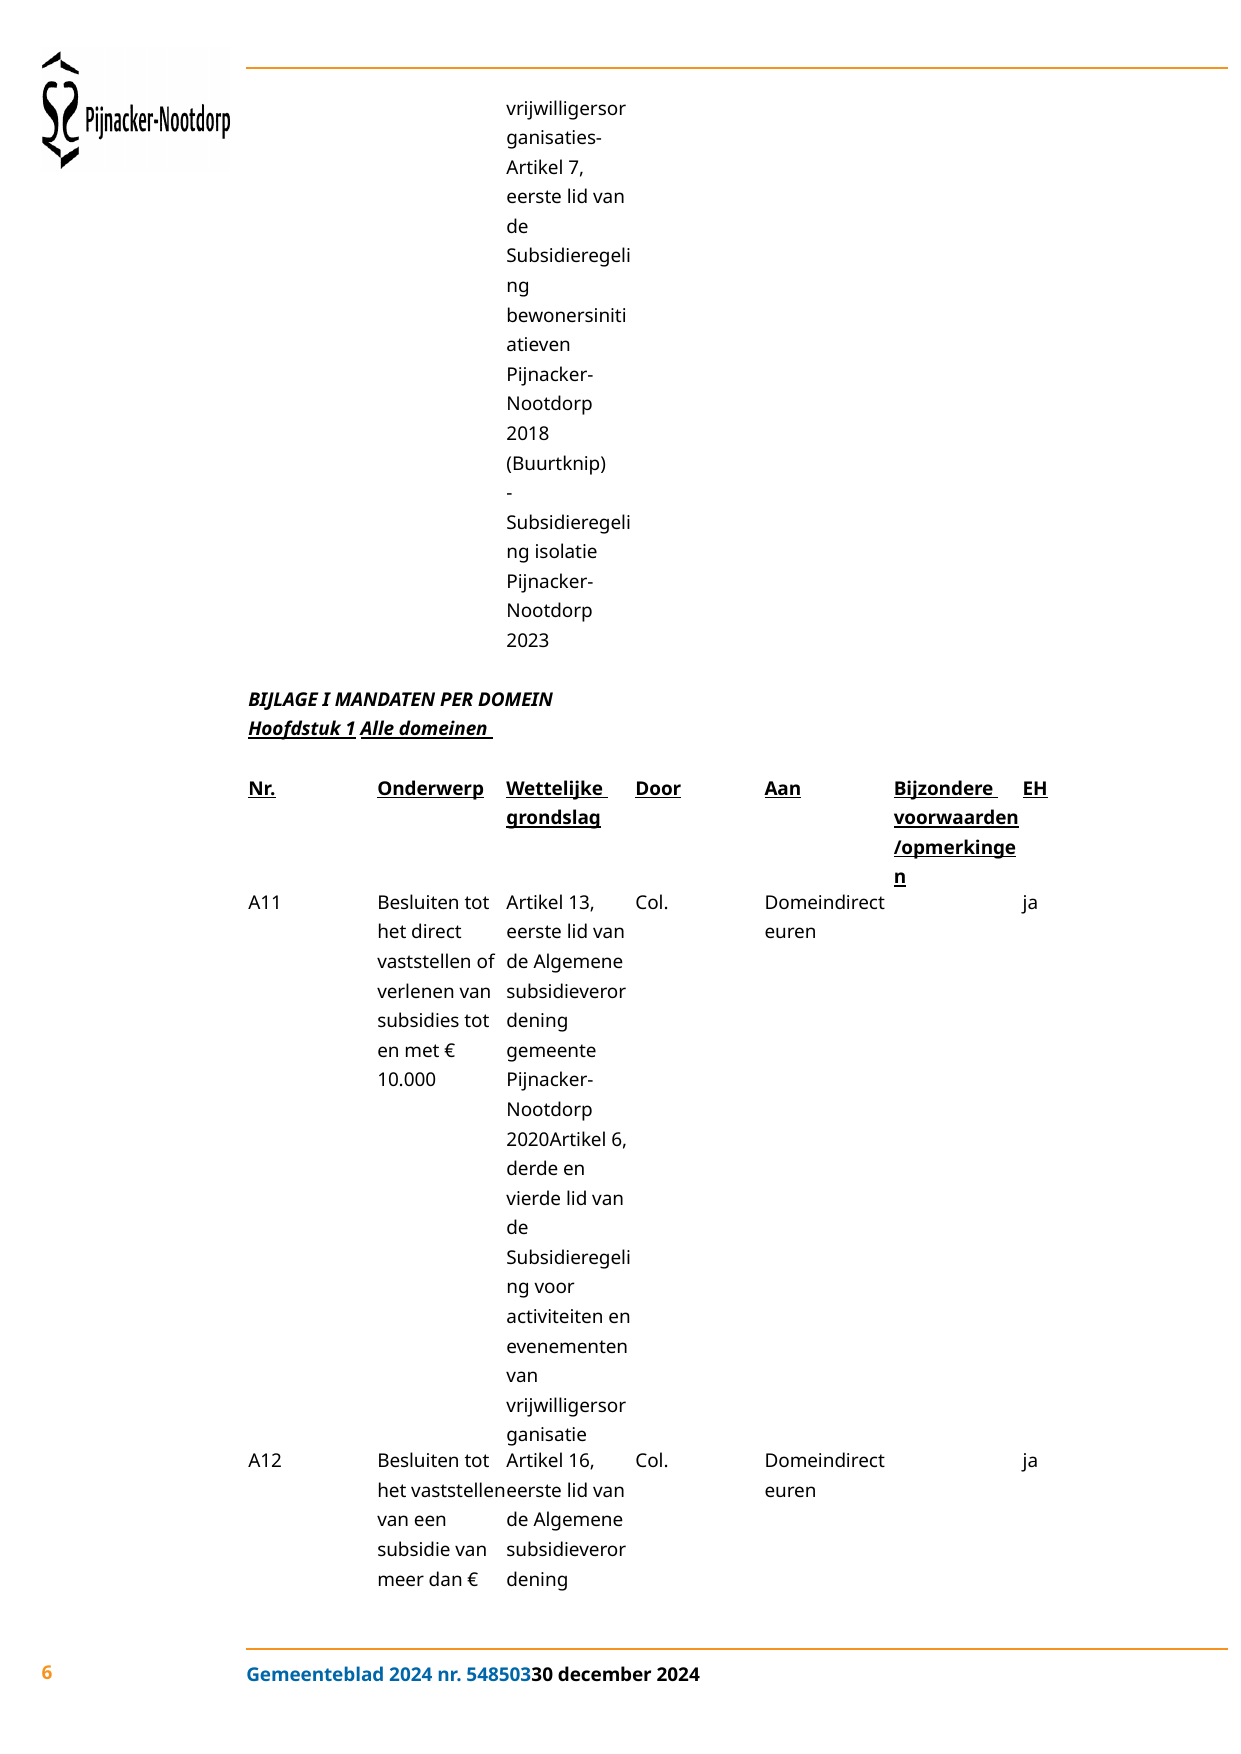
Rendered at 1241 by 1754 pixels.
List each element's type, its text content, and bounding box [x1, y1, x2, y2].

table_cell A11 [248, 889, 377, 1447]
table_cell Col. [635, 1448, 764, 1591]
table_cell vrijwilligersorganisaties-Artikel 7, eerste lid van de Subsidieregeling bewonersinitiatieven Pijnacker-Nootdorp 2018 (Buurtknip) -Subsidieregeling isolatie Pijnacker-Nootdorp 2023 [506, 95, 635, 653]
table_cell [764, 95, 893, 653]
table_header Wettelijke grondslag [506, 775, 635, 889]
table_cell [248, 95, 377, 653]
table_header Nr. [248, 775, 377, 889]
table_cell Domeindirecteuren [764, 1448, 893, 1591]
table_cell Domeindirecteuren [764, 889, 893, 1447]
table_cell Besluiten tot het direct vaststellen of verlenen van subsidies tot en met € 10.000 [377, 889, 506, 1447]
table_cell Artikel 13, eerste lid van de Algemene subsidieverordening gemeente Pijnacker-Nootdorp 2020Artikel 6, derde en vierde lid van de Subsidieregeling voor activiteiten en evenementen van vrijwilligersorganisatie [506, 889, 635, 1447]
table_cell [894, 889, 1022, 1447]
table_cell Col. [635, 889, 764, 1447]
table_header Bijzondere voorwaarden/opmerkingen [894, 775, 1022, 889]
table_cell Besluiten tot het vaststellen van een subsidie van meer dan € [377, 1448, 506, 1591]
table_header Door [635, 775, 764, 889]
table_header Onderwerp [377, 775, 506, 889]
text Hoofdstuk 1 Alle domeinen [248, 715, 1152, 741]
table_cell Artikel 16, eerste lid van de Algemene subsidieverordening [506, 1448, 635, 1591]
table_cell ja [1023, 889, 1152, 1447]
picture [41, 47, 231, 172]
table_cell [635, 95, 764, 653]
text BIJLAGE I MANDATEN PER DOMEIN [248, 686, 1152, 712]
table_header EH [1023, 775, 1152, 889]
table_cell [377, 95, 506, 653]
table_cell [894, 1448, 1022, 1591]
table_cell [1023, 95, 1152, 653]
table_cell A12 [248, 1448, 377, 1591]
table_header Aan [764, 775, 893, 889]
table_cell [894, 95, 1022, 653]
table_cell ja [1023, 1448, 1152, 1591]
